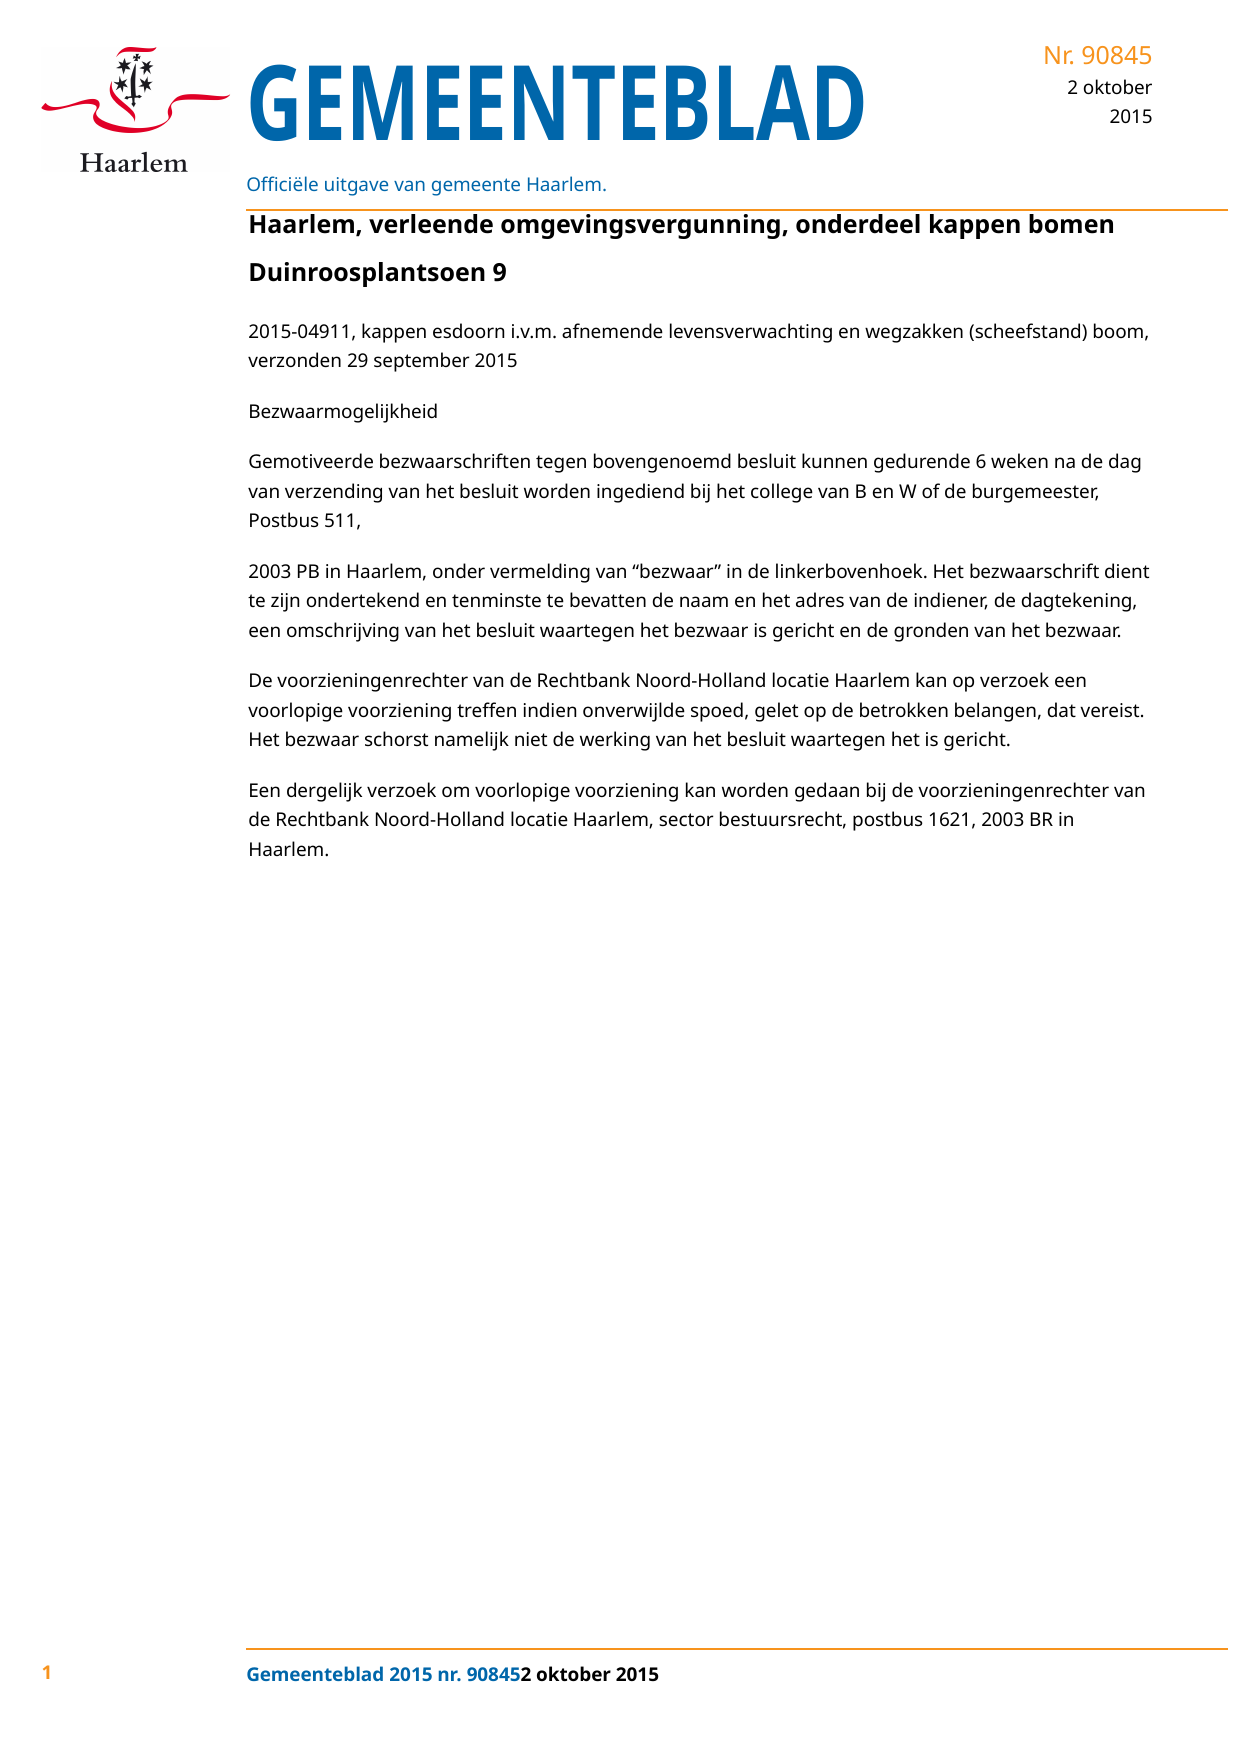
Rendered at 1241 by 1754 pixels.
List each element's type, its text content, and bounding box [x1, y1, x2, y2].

text Een dergelijk verzoek om voorlopige voorziening kan worden gedaan bij de voorzieningenrechter van de Rechtbank Noord-Holland locatie Haarlem, sector bestuursrecht, postbus 1621, 2003 BR in Haarlem. [248, 777, 1152, 862]
text 2003 PB in Haarlem, onder vermelding van “bezwaar” in de linkerbovenhoek. Het bezwaarschrift dient te zijn ondertekend en tenminste te bevatten de naam en het adres van de indiener, de dagtekening, een omschrijving van het besluit waartegen het bezwaar is gericht en de gronden van het bezwaar. [248, 558, 1152, 643]
text 2015-04911, kappen esdoorn i.v.m. afnemende levensverwachting en wegzakken (scheefstand) boom, verzonden 29 september 2015 [248, 318, 1152, 373]
text Bezwaarmogelijkheid [248, 398, 1152, 424]
text Gemotiveerde bezwaarschriften tegen bovengenoemd besluit kunnen gedurende 6 weken na de dag van verzending van het besluit worden ingediend bij het college van B en W of de burgemeester, Postbus 511, [248, 448, 1152, 533]
text Haarlem, verleende omgevingsvergunning, onderdeel kappen bomen Duinroosplantsoen 9 [248, 211, 1152, 288]
picture [41, 47, 231, 172]
text De voorzieningenrechter van de Rechtbank Noord-Holland locatie Haarlem kan op verzoek een voorlopige voorziening treffen indien onverwijlde spoed, gelet op de betrokken belangen, dat vereist. Het bezwaar schorst namelijk niet de werking van het besluit waartegen het is gericht. [248, 667, 1152, 752]
